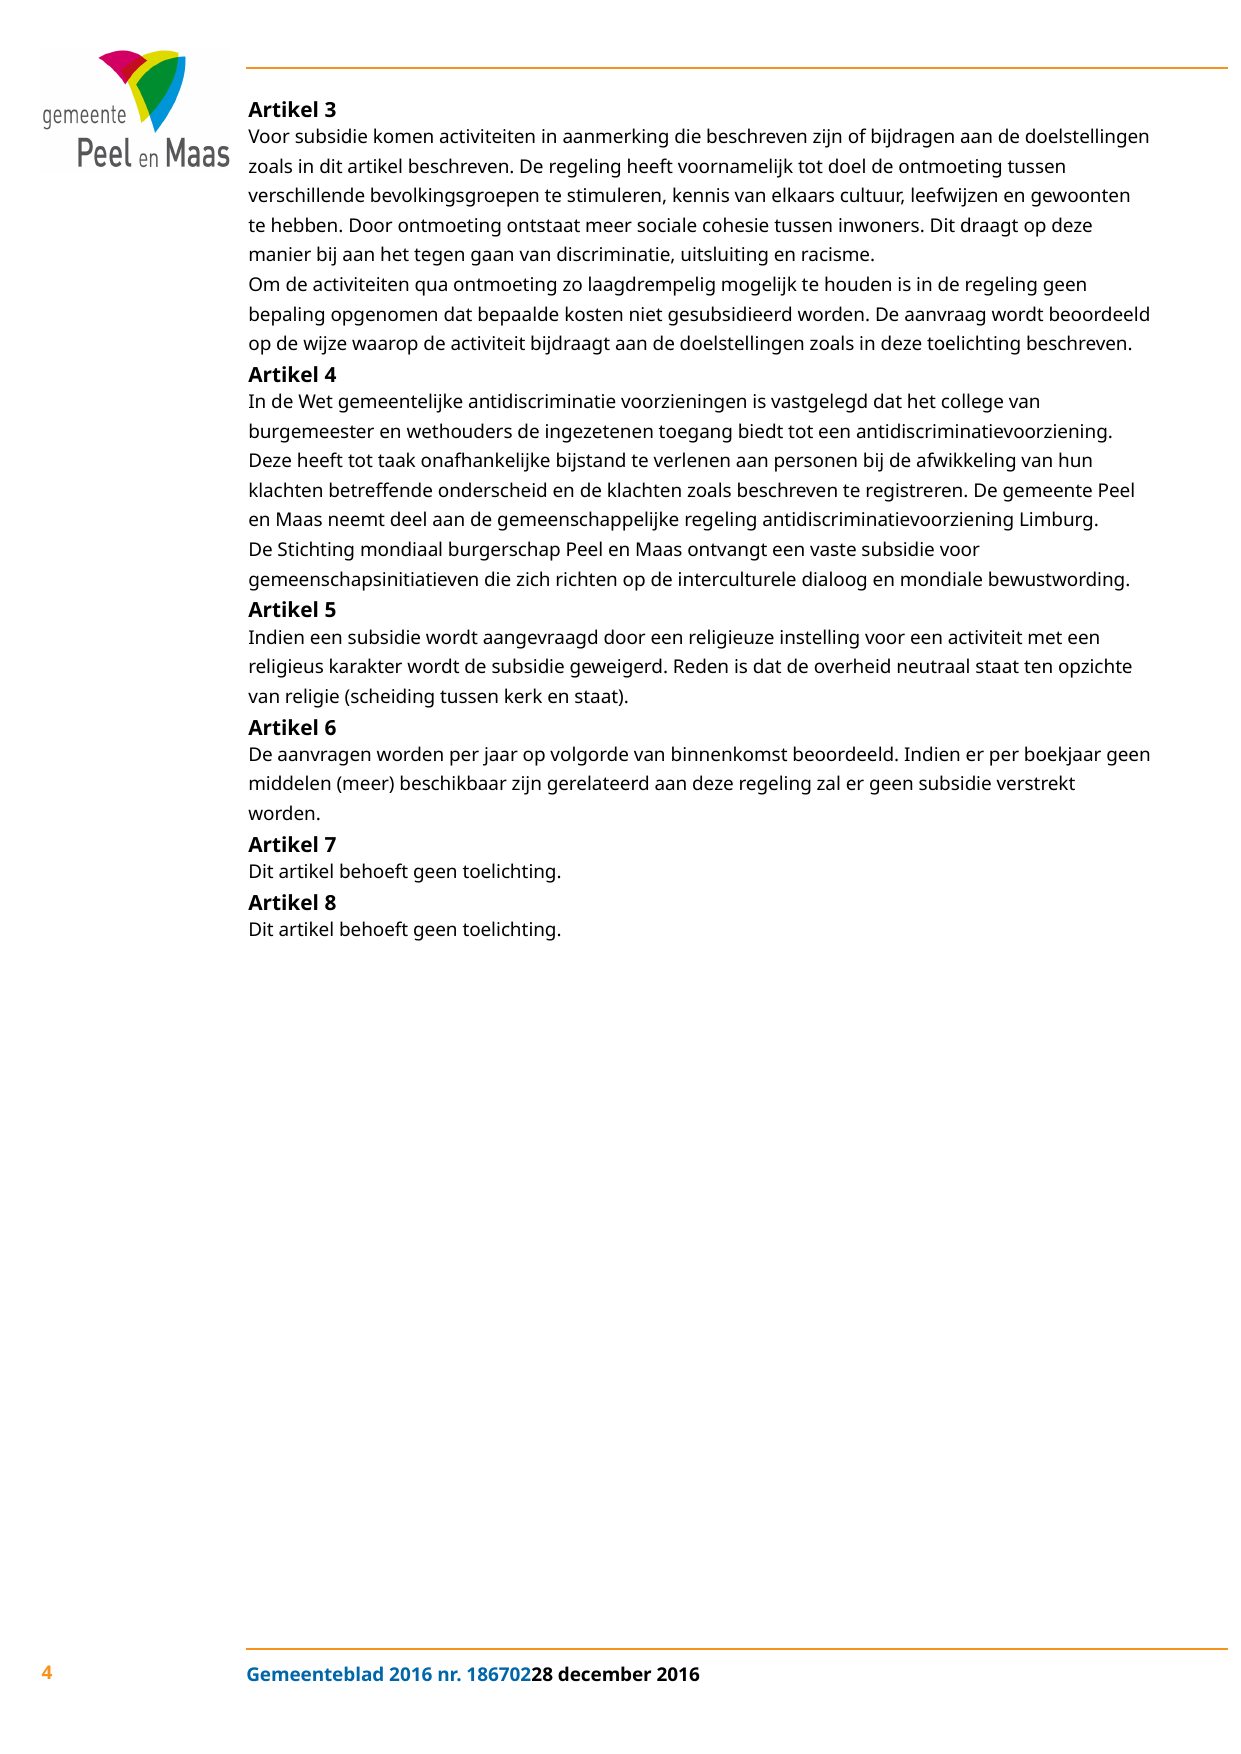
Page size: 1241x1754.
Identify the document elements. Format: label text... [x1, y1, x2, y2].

text De Stichting mondiaal burgerschap Peel en Maas ontvangt een vaste subsidie voor gemeenschapsinitiatieven die zich richten op de interculturele dialoog en mondiale bewustwording. [248, 536, 1152, 592]
text Artikel 6 [248, 713, 1152, 741]
text In de Wet gemeentelijke antidiscriminatie voorzieningen is vastgelegd dat het college van burgemeester en wethouders de ingezetenen toegang biedt tot een antidiscriminatievoorziening. Deze heeft tot taak onafhankelijke bijstand te verlenen aan personen bij de afwikkeling van hun klachten betreffende onderscheid en de klachten zoals beschreven te registreren. De gemeente Peel en Maas neemt deel aan de gemeenschappelijke regeling antidiscriminatievoorziening Limburg. [248, 388, 1152, 532]
text Artikel 8 [248, 888, 1152, 916]
text Artikel 5 [248, 595, 1152, 624]
text Artikel 7 [248, 830, 1152, 858]
text Artikel 4 [248, 360, 1152, 388]
text Dit artikel behoeft geen toelichting. [248, 858, 1152, 884]
text Indien een subsidie wordt aangevraagd door een religieuze instelling voor een activiteit met een religieus karakter wordt de subsidie geweigerd. Reden is dat de overheid neutraal staat ten opzichte van religie (scheiding tussen kerk en staat). [248, 624, 1152, 709]
text Om de activiteiten qua ontmoeting zo laagdrempelig mogelijk te houden is in de regeling geen bepaling opgenomen dat bepaalde kosten niet gesubsidieerd worden. De aanvraag wordt beoordeeld op de wijze waarop de activiteit bijdraagt aan de doelstellingen zoals in deze toelichting beschreven. [248, 271, 1152, 356]
text Voor subsidie komen activiteiten in aanmerking die beschreven zijn of bijdragen aan de doelstellingen zoals in dit artikel beschreven. De regeling heeft voornamelijk tot doel de ontmoeting tussen verschillende bevolkingsgroepen te stimuleren, kennis van elkaars cultuur, leefwijzen en gewoonten te hebben. Door ontmoeting ontstaat meer sociale cohesie tussen inwoners. Dit draagt op deze manier bij aan het tegen gaan van discriminatie, uitsluiting en racisme. [248, 123, 1152, 267]
text Artikel 3 [248, 95, 1152, 123]
picture [41, 47, 231, 172]
text De aanvragen worden per jaar op volgorde van binnenkomst beoordeeld. Indien er per boekjaar geen middelen (meer) beschikbaar zijn gerelateerd aan deze regeling zal er geen subsidie verstrekt worden. [248, 741, 1152, 826]
text Dit artikel behoeft geen toelichting. [248, 916, 1152, 942]
